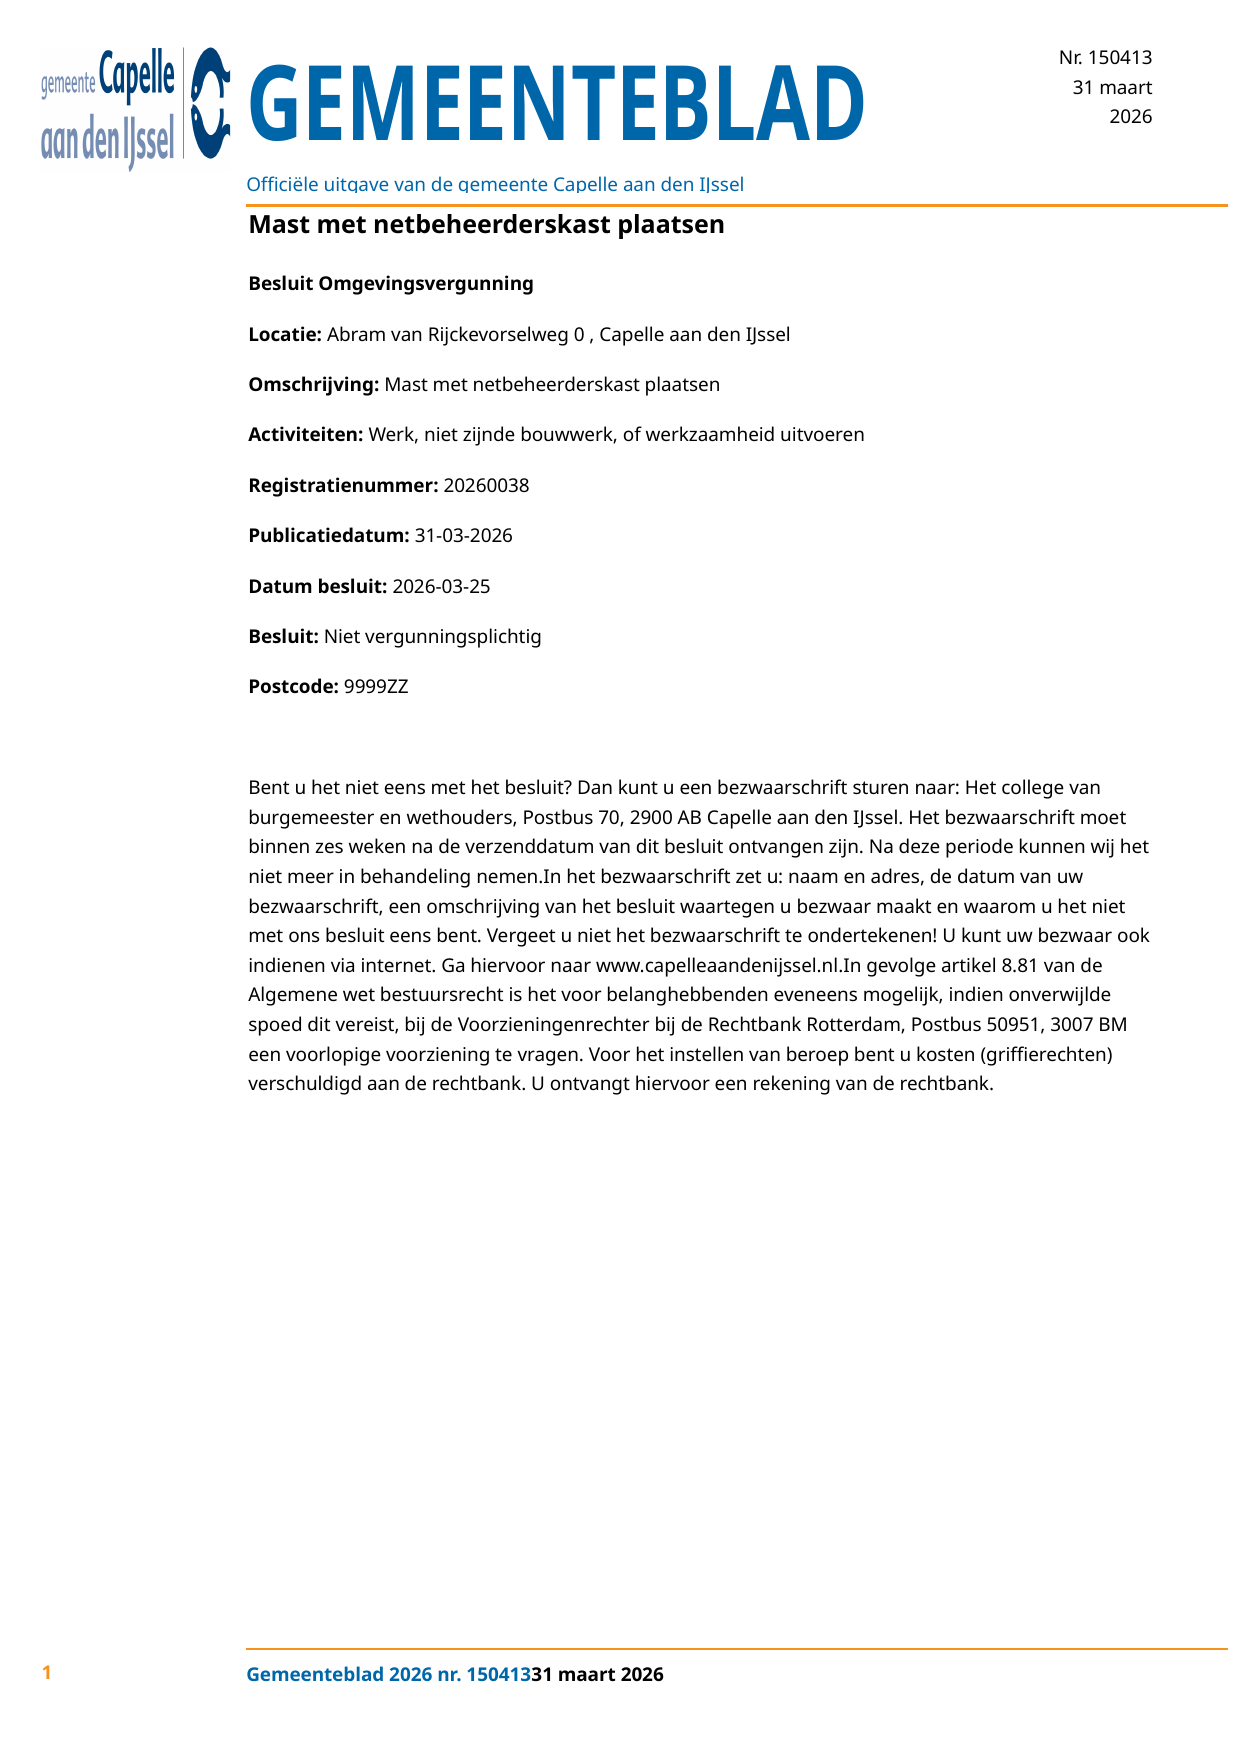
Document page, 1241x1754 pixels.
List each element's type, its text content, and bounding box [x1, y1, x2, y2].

text Besluit Omgevingsvergunning [248, 270, 1152, 296]
text Mast met netbeheerderskast plaatsen [248, 207, 1152, 241]
text Publicatiedatum: 31-03-2026 [248, 522, 1152, 548]
text Locatie: Abram van Rijckevorselweg 0 , Capelle aan den IJssel [248, 321, 1152, 346]
text Datum besluit: 2026-03-25 [248, 573, 1152, 598]
text Omschrijving: Mast met netbeheerderskast plaatsen [248, 371, 1152, 397]
text Registratienummer: 20260038 [248, 472, 1152, 498]
text Postcode: 9999ZZ [248, 674, 1152, 699]
text Besluit: Niet vergunningsplichtig [248, 623, 1152, 649]
picture [41, 47, 231, 172]
text Activiteiten: Werk, niet zijnde bouwwerk, of werkzaamheid uitvoeren [248, 422, 1152, 447]
text Bent u het niet eens met het besluit? Dan kunt u een bezwaarschrift sturen naar: Het college van burgemeester en wethouders, Postbus 70, 2900 AB Capelle aan den IJssel. Het bezwaarschrift moet binnen zes weken na de verzenddatum van dit besluit ontvangen zijn. Na deze periode kunnen wij het niet meer in behandeling nemen.In het bezwaarschrift zet u: naam en adres, de datum van uw bezwaarschrift, een omschrijving van het besluit waartegen u bezwaar maakt en waarom u het niet met ons besluit eens bent. Vergeet u niet het bezwaarschrift te ondertekenen! U kunt uw bezwaar ook indienen via internet. Ga hiervoor naar www.capelleaandenijssel.nl.In gevolge artikel 8.81 van de Algemene wet bestuursrecht is het voor belanghebbenden eveneens mogelijk, indien onverwijlde spoed dit vereist, bij de Voorzieningenrechter bij de Rechtbank Rotterdam, Postbus 50951, 3007 BM een voorlopige voorziening te vragen. Voor het instellen van beroep bent u kosten (griffierechten) verschuldigd aan de rechtbank. U ontvangt hiervoor een rekening van de rechtbank. [248, 774, 1152, 1096]
